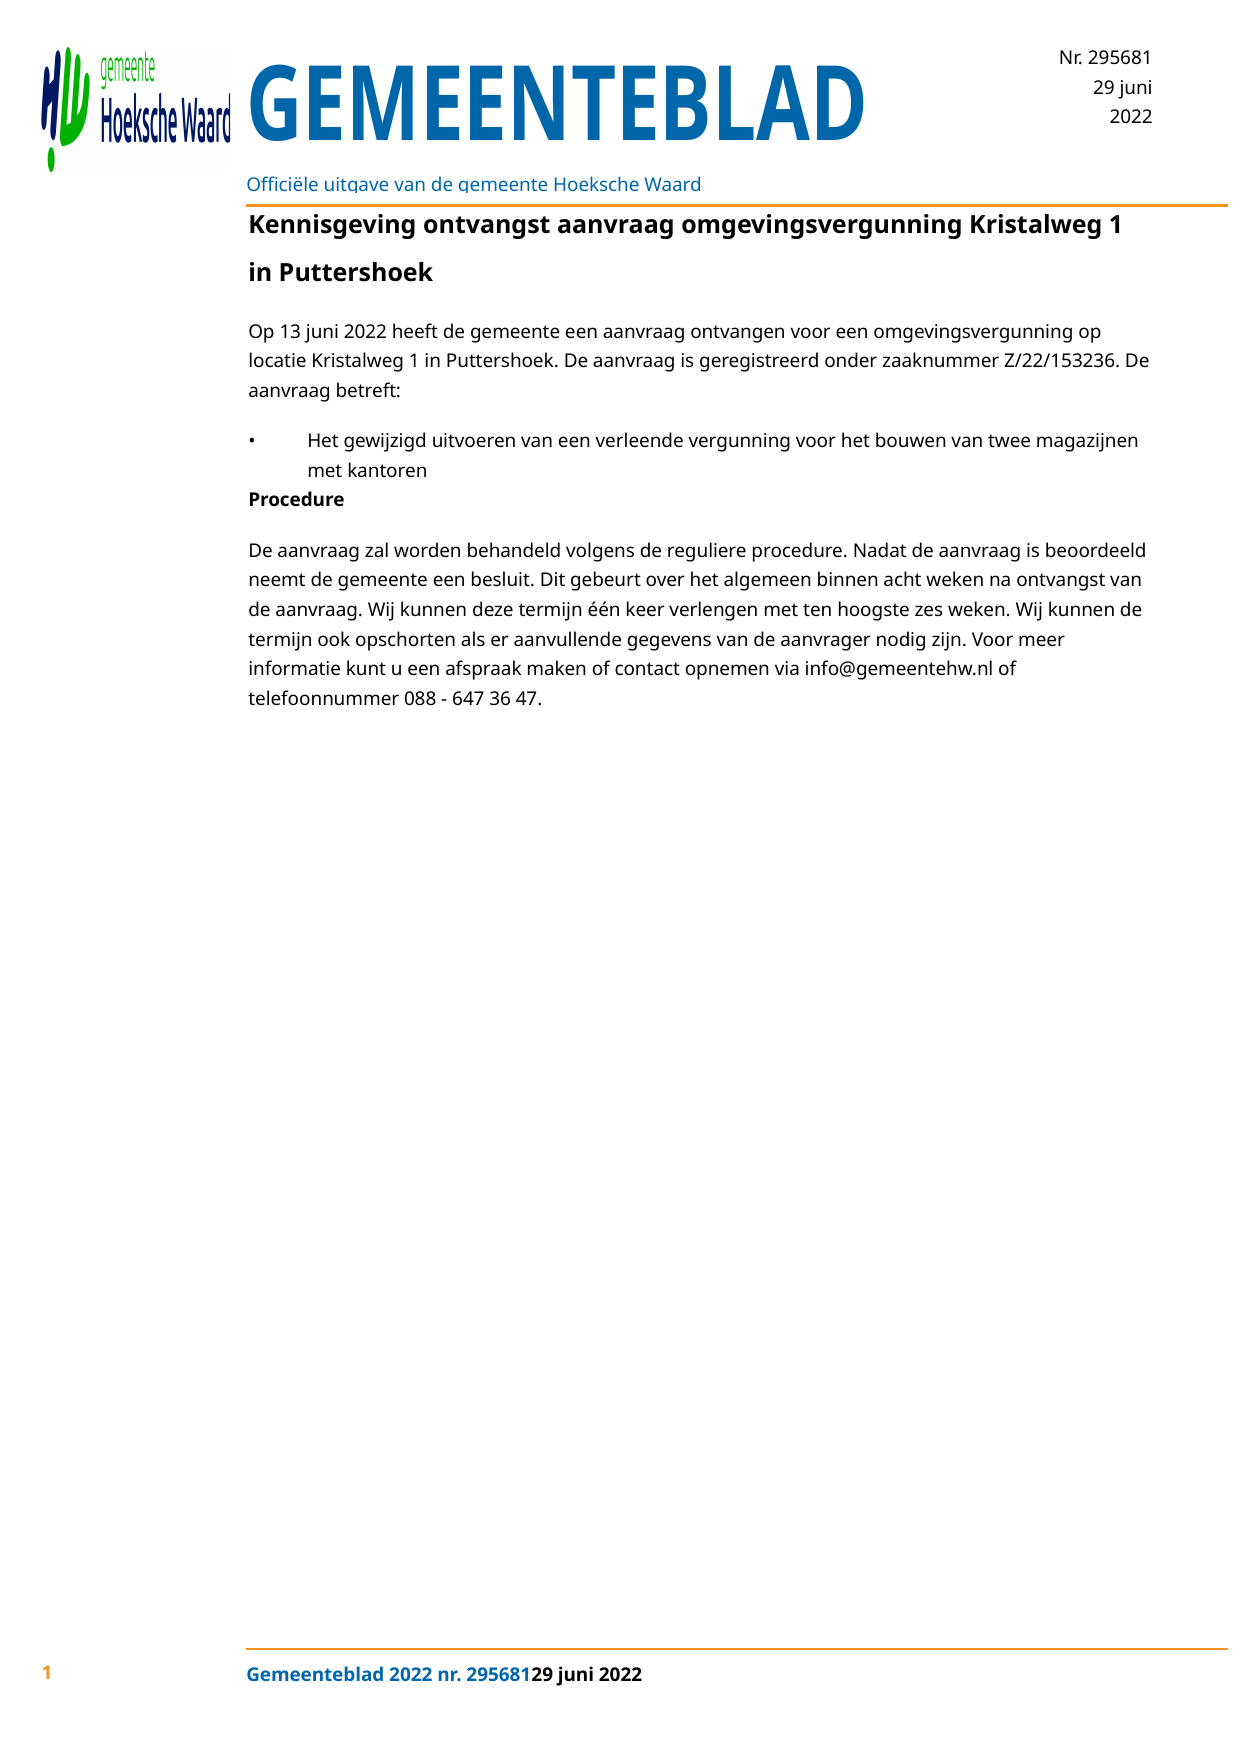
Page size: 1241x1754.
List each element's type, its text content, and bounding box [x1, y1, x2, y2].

text Op 13 juni 2022 heeft de gemeente een aanvraag ontvangen voor een omgevingsvergunning op locatie Kristalweg 1 in Puttershoek. De aanvraag is geregistreerd onder zaaknummer Z/22/153236. De aanvraag betreft: [248, 318, 1152, 403]
list Het gewijzigd uitvoeren van een verleende vergunning voor het bouwen van twee magazijnen met kantoren [248, 427, 1152, 483]
text De aanvraag zal worden behandeld volgens de reguliere procedure. Nadat de aanvraag is beoordeeld neemt de gemeente een besluit. Dit gebeurt over het algemeen binnen acht weken na ontvangst van de aanvraag. Wij kunnen deze termijn één keer verlengen met ten hoogste zes weken. Wij kunnen de termijn ook opschorten als er aanvullende gegevens van de aanvrager nodig zijn. Voor meer informatie kunt u een afspraak maken of contact opnemen via info@gemeentehw.nl of telefoonnummer 088 - 647 36 47. [248, 537, 1152, 711]
text Procedure [248, 487, 1152, 512]
text Kennisgeving ontvangst aanvraag omgevingsvergunning Kristalweg 1 in Puttershoek [248, 207, 1152, 288]
picture [41, 47, 231, 172]
